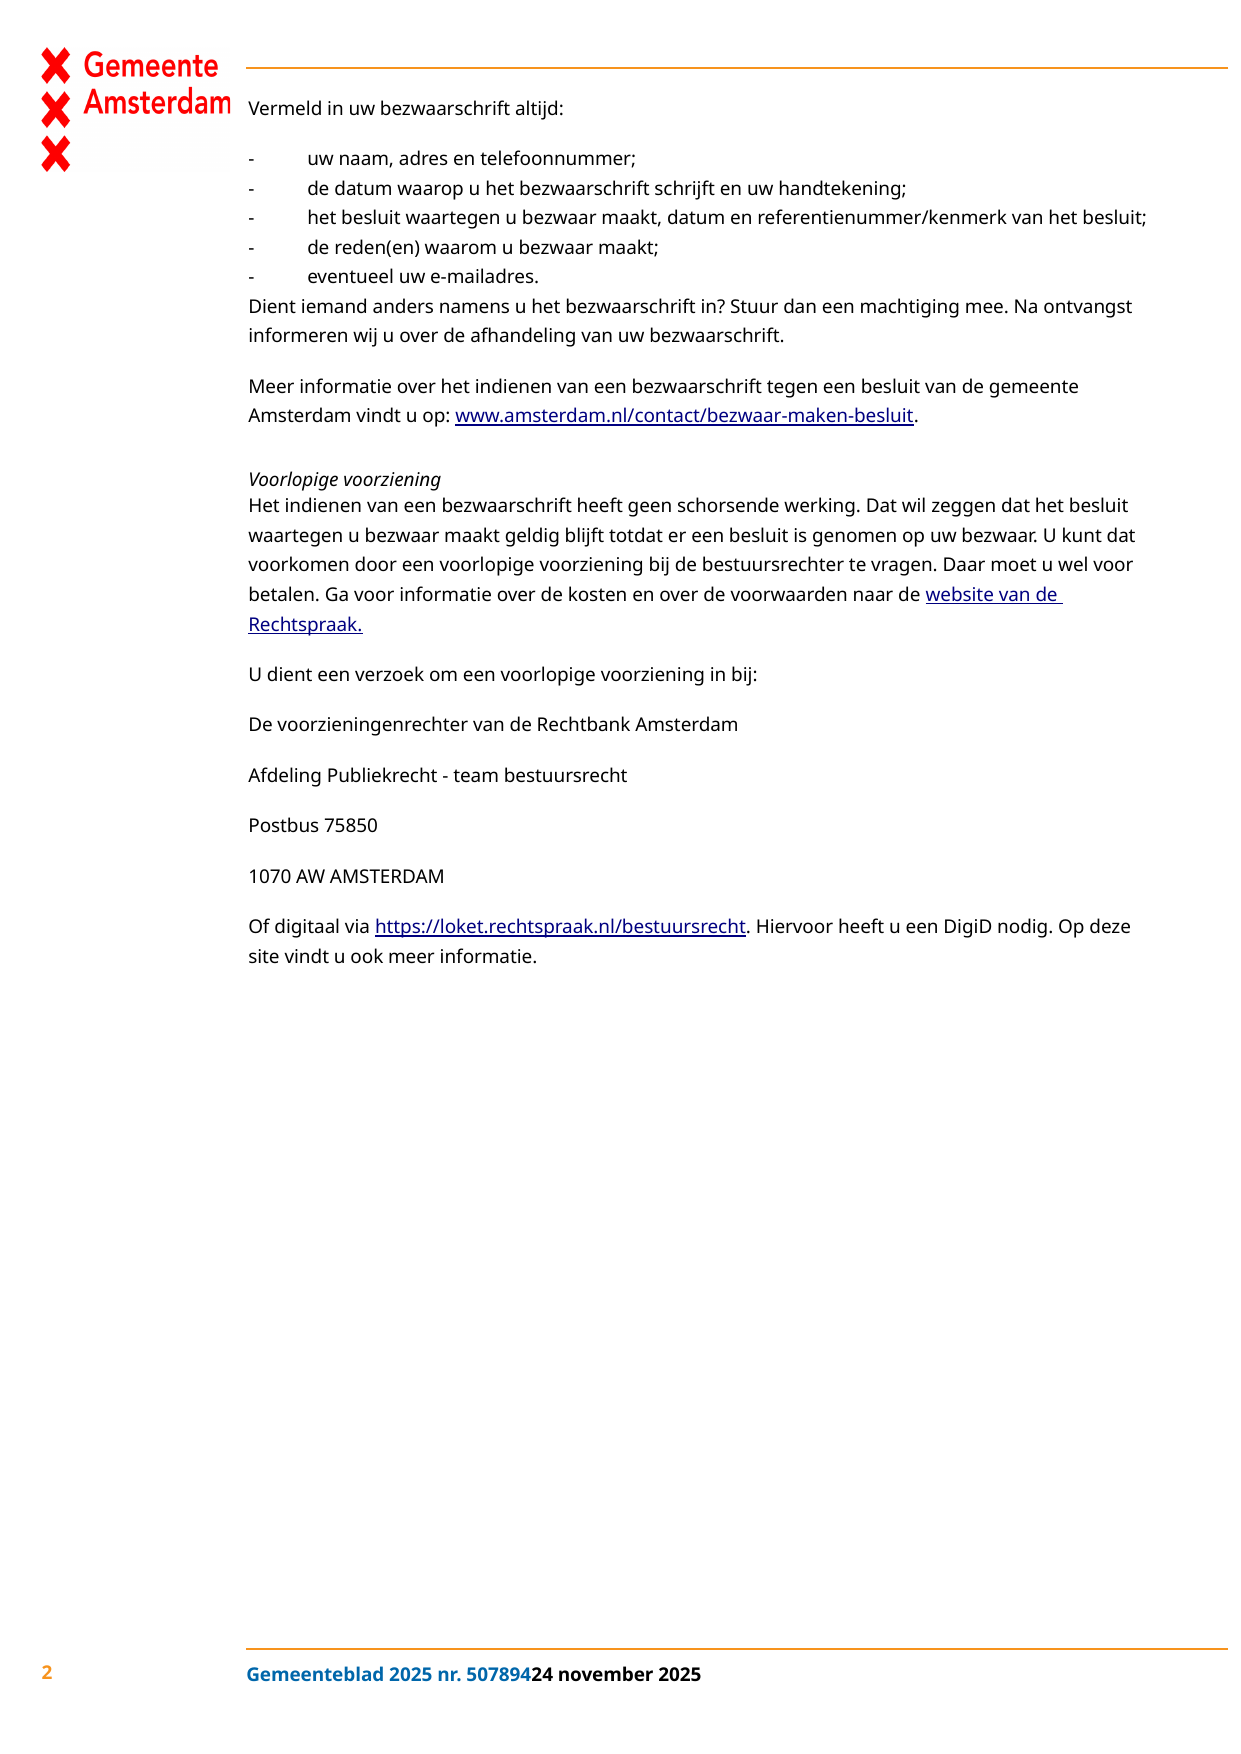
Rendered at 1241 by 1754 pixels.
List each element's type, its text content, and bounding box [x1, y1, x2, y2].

text Postbus 75850 [248, 812, 1152, 838]
list uw naam, adres en telefoonnummer; [248, 145, 1152, 171]
text U dient een verzoek om een voorlopige voorziening in bij: [248, 661, 1152, 687]
text Voorlopige voorziening [248, 467, 1152, 492]
text Vermeld in uw bezwaarschrift altijd: [248, 95, 1152, 121]
text Dient iemand anders namens u het bezwaarschrift in? Stuur dan een machtiging mee. Na ontvangst informeren wij u over de afhandeling van uw bezwaarschrift. [248, 293, 1152, 348]
list de datum waarop u het bezwaarschrift schrijft en uw handtekening; [248, 175, 1152, 201]
picture [41, 47, 231, 172]
text Afdeling Publiekrecht - team bestuursrecht [248, 762, 1152, 788]
list eventueel uw e-mailadres. [248, 263, 1152, 289]
text De voorzieningenrechter van de Rechtbank Amsterdam [248, 712, 1152, 737]
list de reden(en) waarom u bezwaar maakt; [248, 234, 1152, 260]
text Het indienen van een bezwaarschrift heeft geen schorsende werking. Dat wil zeggen dat het besluit waartegen u bezwaar maakt geldig blijft totdat er een besluit is genomen op uw bezwaar. U kunt dat voorkomen door een voorlopige voorziening bij de bestuursrechter te vragen. Daar moet u wel voor betalen. Ga voor informatie over de kosten en over de voorwaarden naar de website van de Rechtspraak. [248, 492, 1152, 636]
text 1070 AW AMSTERDAM [248, 863, 1152, 888]
text Meer informatie over het indienen van een bezwaarschrift tegen een besluit van de gemeente Amsterdam vindt u op: www.amsterdam.nl/contact/bezwaar-maken-besluit. [248, 373, 1152, 428]
text Of digitaal via https://loket.rechtspraak.nl/bestuursrecht. Hiervoor heeft u een DigiD nodig. Op deze site vindt u ook meer informatie. [248, 913, 1152, 968]
list het besluit waartegen u bezwaar maakt, datum en referentienummer/kenmerk van het besluit; [248, 204, 1152, 230]
